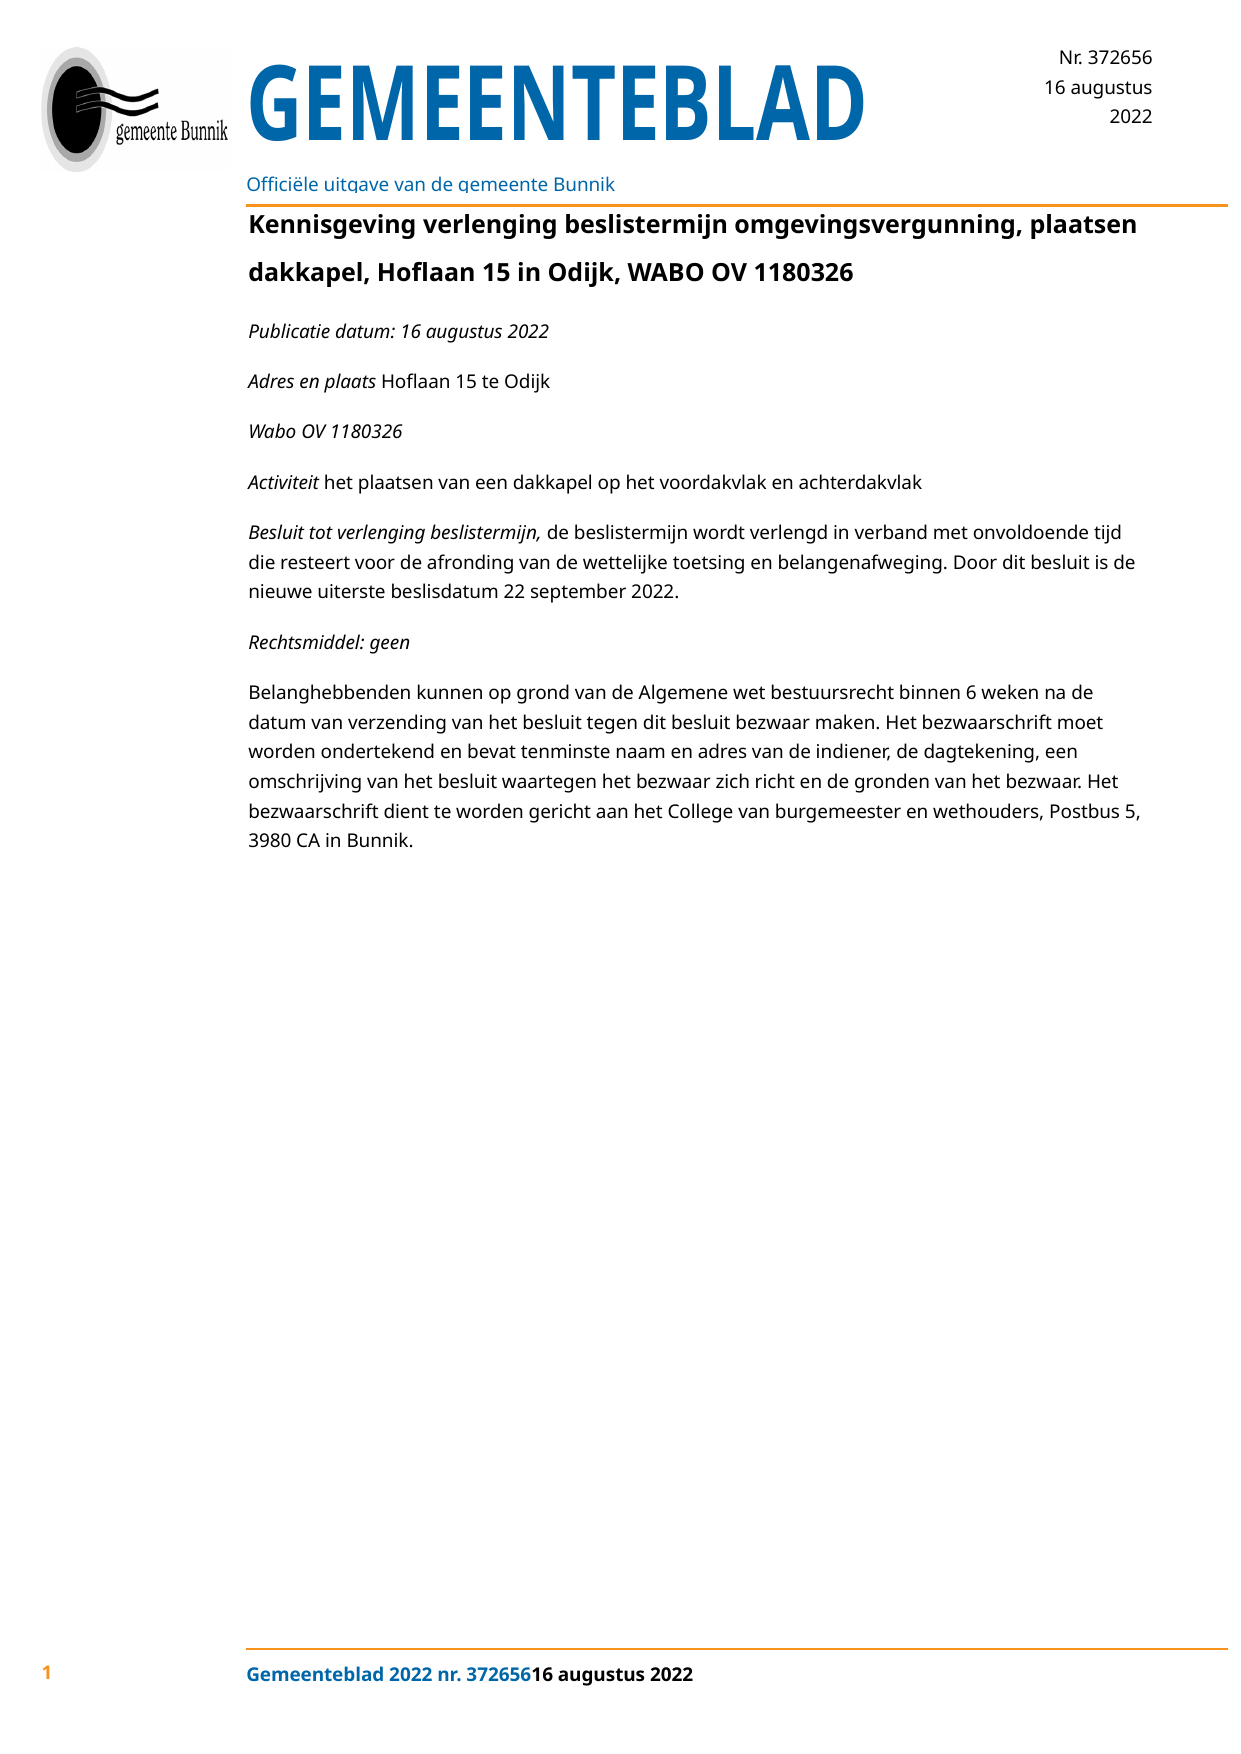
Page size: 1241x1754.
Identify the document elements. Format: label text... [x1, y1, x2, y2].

text Activiteit het plaatsen van een dakkapel op het voordakvlak en achterdakvlak [248, 469, 1152, 495]
text Besluit tot verlenging beslistermijn, de beslistermijn wordt verlengd in verband met onvoldoende tijd die resteert voor de afronding van de wettelijke toetsing en belangenafweging. Door dit besluit is de nieuwe uiterste beslisdatum 22 september 2022. [248, 519, 1152, 604]
text Wabo OV 1180326 [248, 419, 1152, 444]
text Kennisgeving verlenging beslistermijn omgevingsvergunning, plaatsen dakkapel, Hoflaan 15 in Odijk, WABO OV 1180326 [248, 207, 1152, 288]
picture [41, 47, 231, 172]
text Rechtsmiddel: geen [248, 629, 1152, 655]
text Adres en plaats Hoflaan 15 te Odijk [248, 368, 1152, 394]
text Belanghebbenden kunnen op grond van de Algemene wet bestuursrecht binnen 6 weken na de datum van verzending van het besluit tegen dit besluit bezwaar maken. Het bezwaarschrift moet worden ondertekend en bevat tenminste naam en adres van de indiener, de dagtekening, een omschrijving van het besluit waartegen het bezwaar zich richt en de gronden van het bezwaar. Het bezwaarschrift dient te worden gericht aan het College van burgemeester en wethouders, Postbus 5, 3980 CA in Bunnik. [248, 679, 1152, 853]
text Publicatie datum: 16 augustus 2022 [248, 318, 1152, 344]
